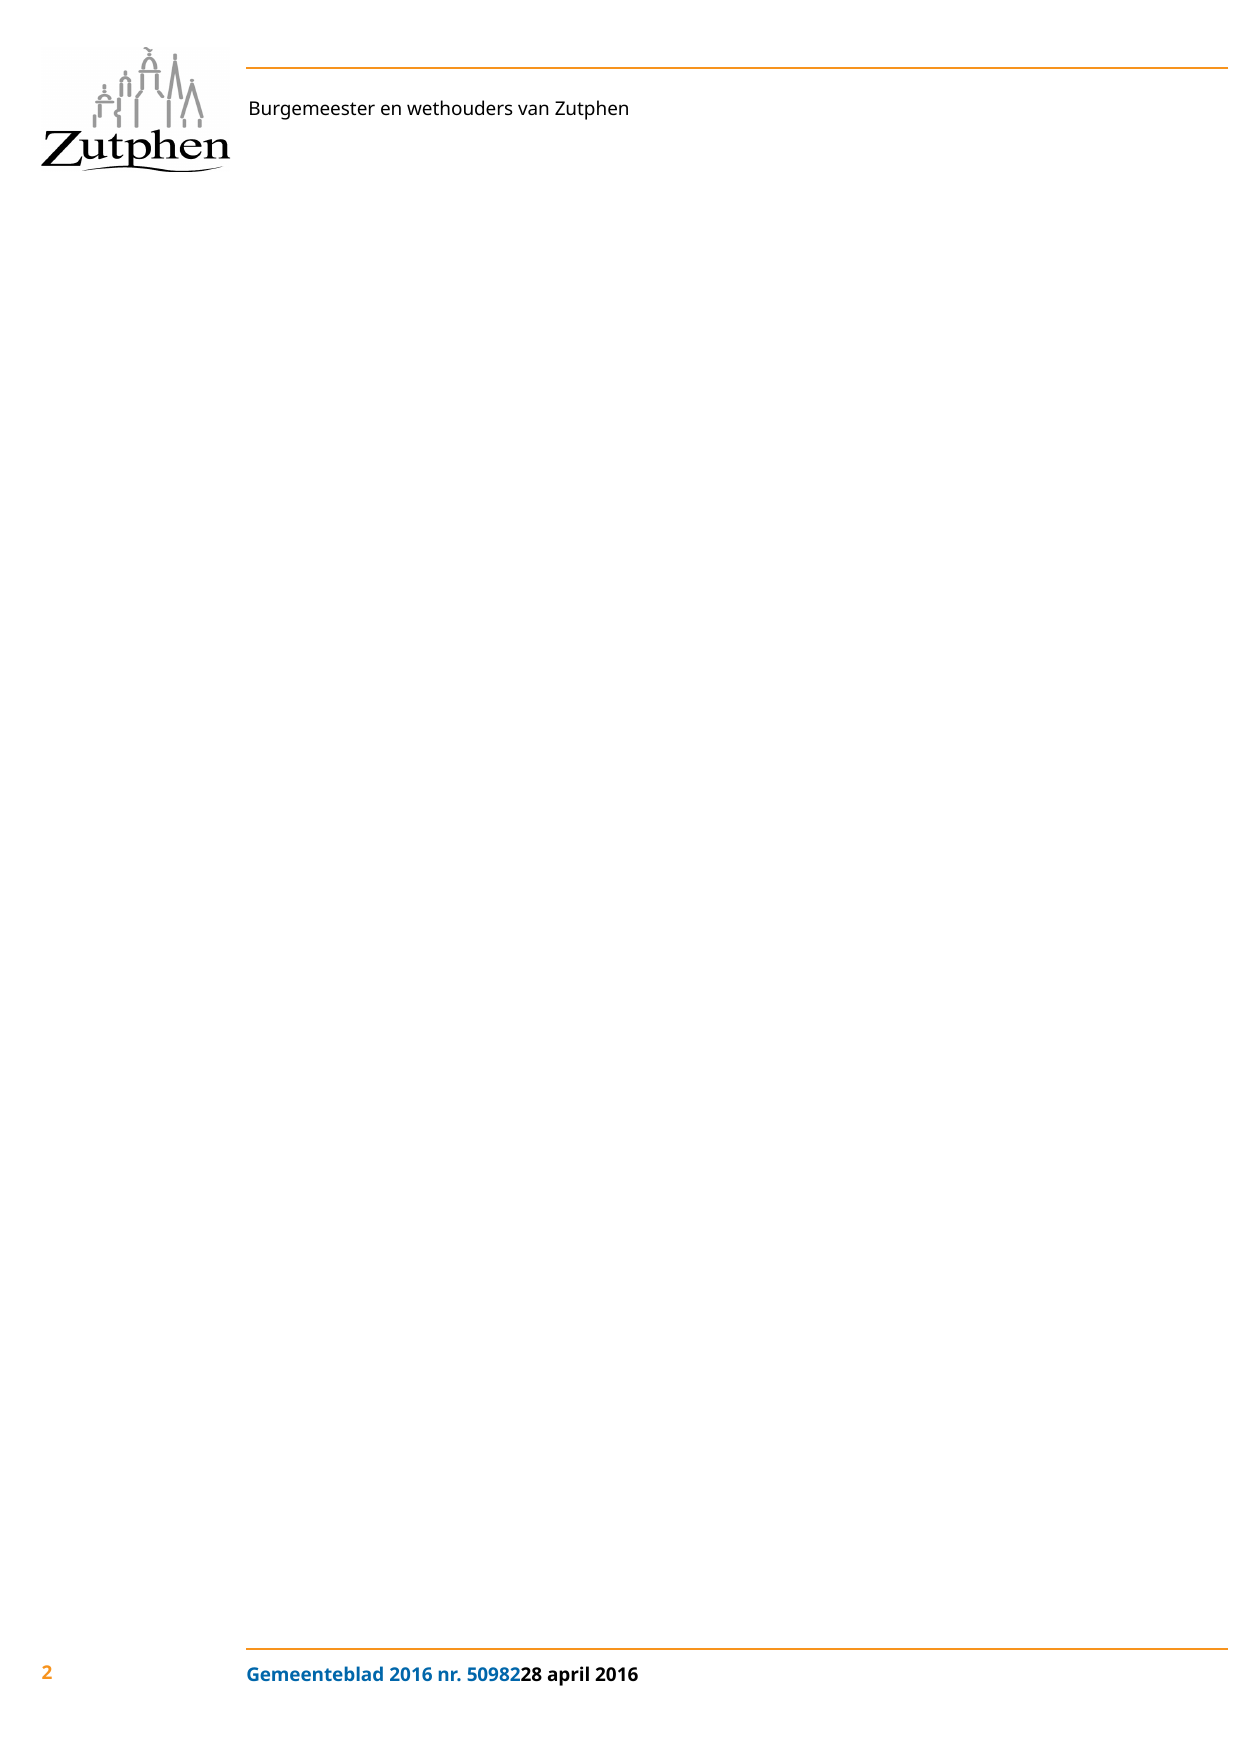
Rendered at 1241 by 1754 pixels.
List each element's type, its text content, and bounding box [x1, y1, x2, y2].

text Burgemeester en wethouders van Zutphen [248, 95, 1152, 121]
picture [41, 47, 231, 172]
